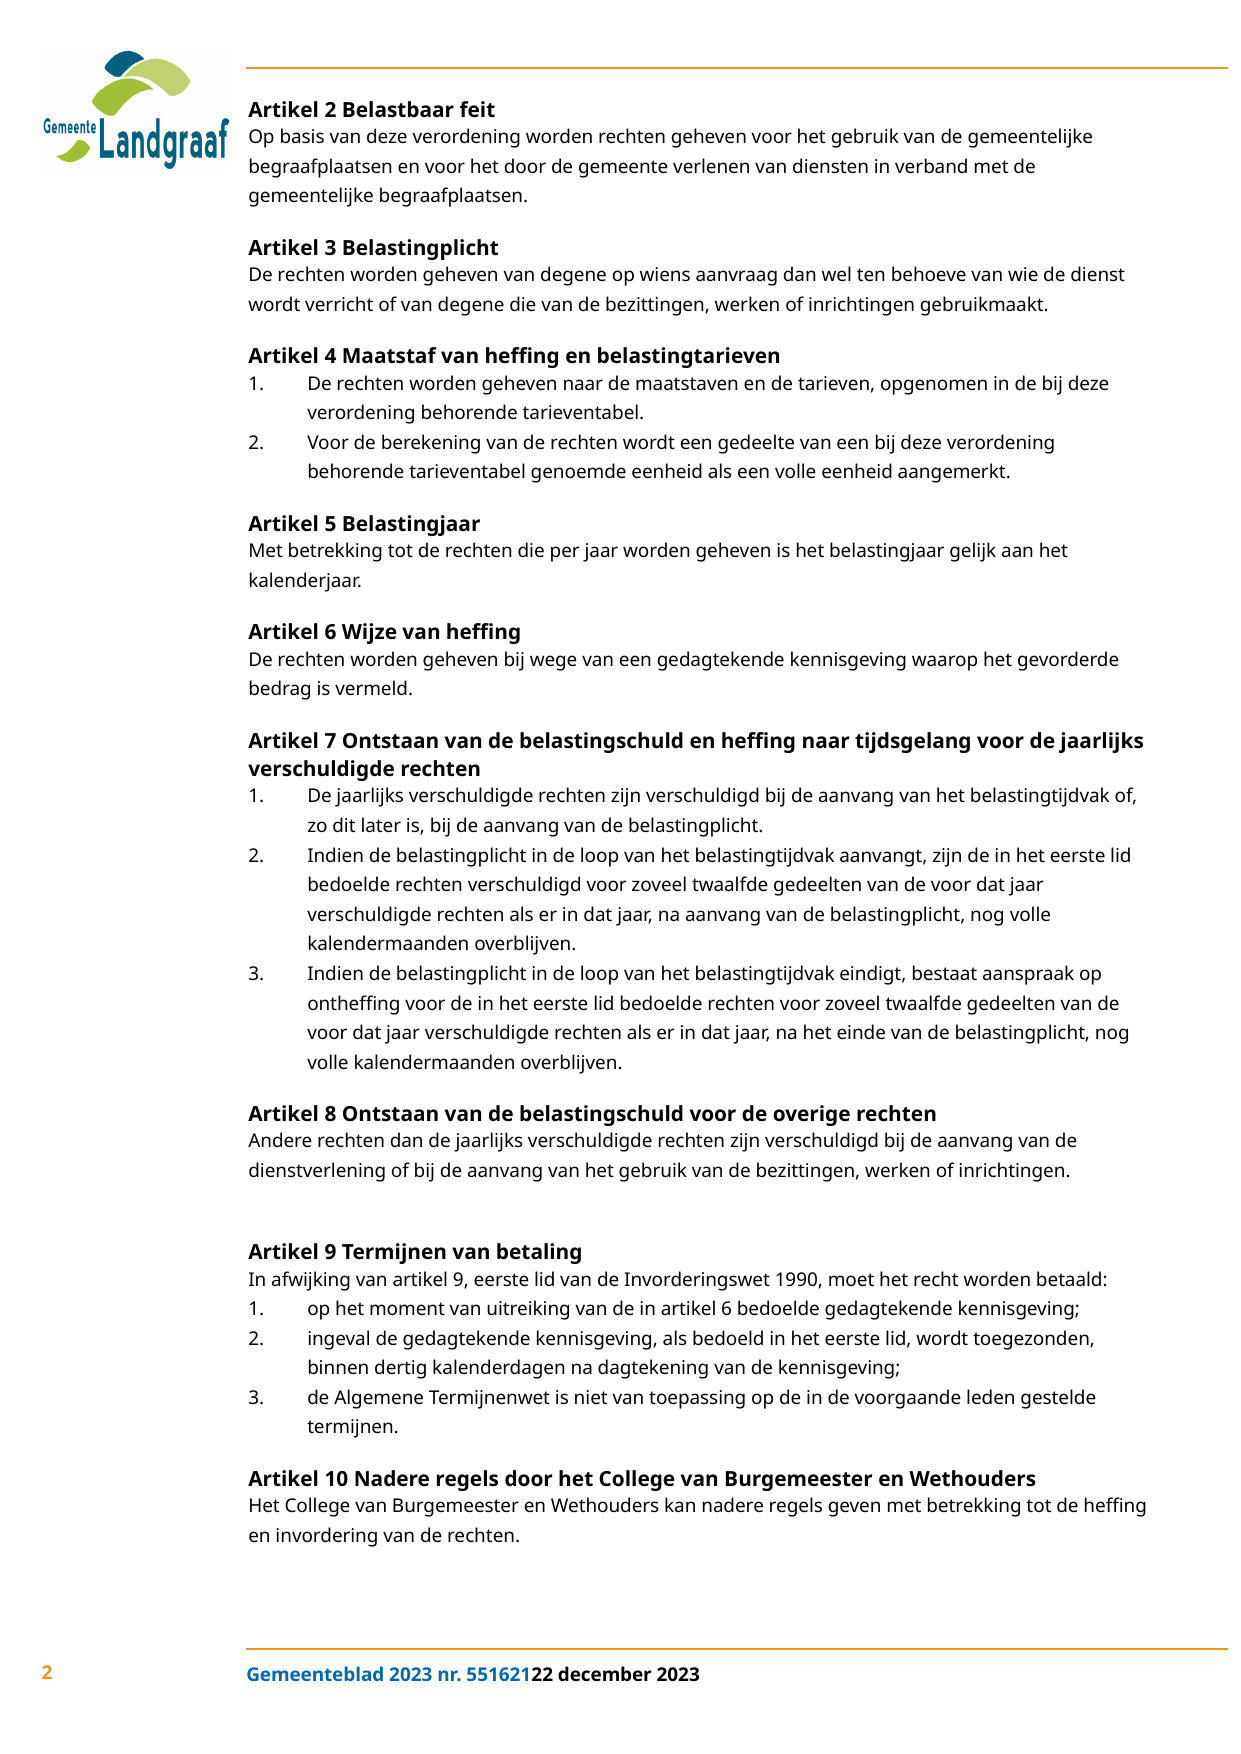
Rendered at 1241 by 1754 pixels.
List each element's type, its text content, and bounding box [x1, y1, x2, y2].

list ingeval de gedagtekende kennisgeving, als bedoeld in het eerste lid, wordt toegezonden, binnen dertig kalenderdagen na dagtekening van de kennisgeving; [248, 1325, 1152, 1380]
list Voor de berekening van de rechten wordt een gedeelte van een bij deze verordening behorende tarieventabel genoemde eenheid als een volle eenheid aangemerkt. [248, 429, 1152, 484]
text Artikel 8 Ontstaan van de belastingschuld voor de overige rechten [248, 1099, 1152, 1128]
text Andere rechten dan de jaarlijks verschuldigde rechten zijn verschuldigd bij de aanvang van de dienstverlening of bij de aanvang van het gebruik van de bezittingen, werken of inrichtingen. [248, 1128, 1152, 1183]
text Artikel 2 Belastbaar feit [248, 95, 1152, 123]
text Op basis van deze verordening worden rechten geheven voor het gebruik van de gemeentelijke begraafplaatsen en voor het door de gemeente verlenen van diensten in verband met de gemeentelijke begraafplaatsen. [248, 123, 1152, 208]
text Artikel 3 Belastingplicht [248, 233, 1152, 261]
text De rechten worden geheven bij wege van een gedagtekende kennisgeving waarop het gevorderde bedrag is vermeld. [248, 646, 1152, 701]
text Artikel 4 Maatstaf van heffing en belastingtarieven [248, 341, 1152, 370]
picture [41, 47, 231, 172]
text In afwijking van artikel 9, eerste lid van de Invorderingswet 1990, moet het recht worden betaald: [248, 1266, 1152, 1291]
list De rechten worden geheven naar de maatstaven en de tarieven, opgenomen in de bij deze verordening behorende tarieventabel. [248, 370, 1152, 425]
text Met betrekking tot de rechten die per jaar worden geheven is het belastingjaar gelijk aan het kalenderjaar. [248, 537, 1152, 593]
text Artikel 6 Wijze van heffing [248, 617, 1152, 646]
list op het moment van uitreiking van de in artikel 6 bedoelde gedagtekende kennisgeving; [248, 1295, 1152, 1321]
text Het College van Burgemeester en Wethouders kan nadere regels geven met betrekking tot de heffing en invordering van de rechten. [248, 1492, 1152, 1548]
list De jaarlijks verschuldigde rechten zijn verschuldigd bij de aanvang van het belastingtijdvak of, zo dit later is, bij de aanvang van de belastingplicht. [248, 783, 1152, 838]
text Artikel 7 Ontstaan van de belastingschuld en heffing naar tijdsgelang voor de jaarlijks verschuldigde rechten [248, 726, 1152, 783]
text Artikel 5 Belastingjaar [248, 509, 1152, 537]
list Indien de belastingplicht in de loop van het belastingtijdvak eindigt, bestaat aanspraak op ontheffing voor de in het eerste lid bedoelde rechten voor zoveel twaalfde gedeelten van de voor dat jaar verschuldigde rechten als er in dat jaar, na het einde van de belastingplicht, nog volle kalendermaanden overblijven. [248, 960, 1152, 1074]
list de Algemene Termijnenwet is niet van toepassing op de in de voorgaande leden gestelde termijnen. [248, 1384, 1152, 1439]
text Artikel 10 Nadere regels door het College van Burgemeester en Wethouders [248, 1464, 1152, 1492]
text De rechten worden geheven van degene op wiens aanvraag dan wel ten behoeve van wie de dienst wordt verricht of van degene die van de bezittingen, werken of inrichtingen gebruikmaakt. [248, 261, 1152, 317]
text Artikel 9 Termijnen van betaling [248, 1237, 1152, 1266]
list Indien de belastingplicht in de loop van het belastingtijdvak aanvangt, zijn de in het eerste lid bedoelde rechten verschuldigd voor zoveel twaalfde gedeelten van de voor dat jaar verschuldigde rechten als er in dat jaar, na aanvang van de belastingplicht, nog volle kalendermaanden overblijven. [248, 842, 1152, 956]
